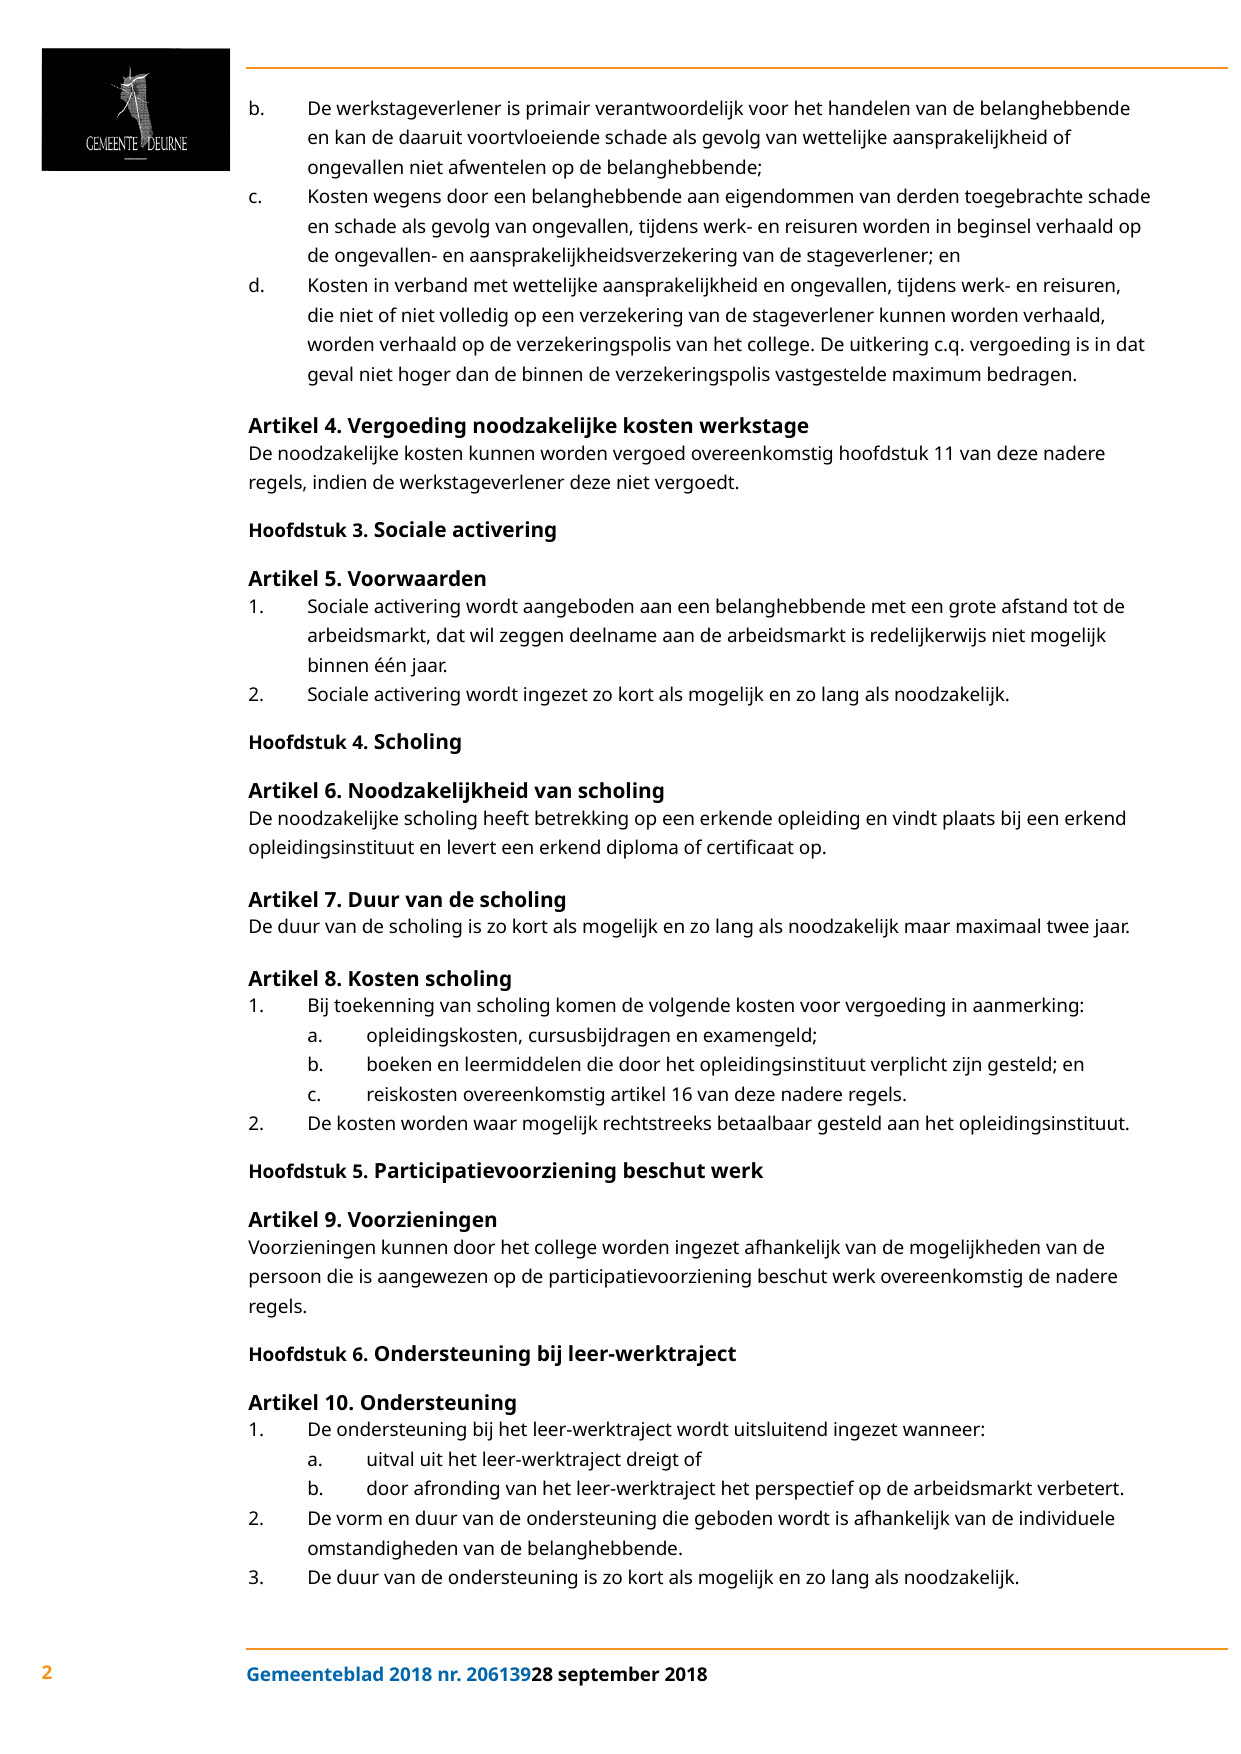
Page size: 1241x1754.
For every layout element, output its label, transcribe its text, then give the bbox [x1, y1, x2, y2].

text Hoofdstuk 6. Ondersteuning bij leer-werktraject [248, 1339, 1152, 1367]
text De noodzakelijke kosten kunnen worden vergoed overeenkomstig hoofdstuk 11 van deze nadere regels, indien de werkstageverlener deze niet vergoedt. [248, 440, 1152, 495]
list boeken en leermiddelen die door het opleidingsinstituut verplicht zijn gesteld; en [307, 1051, 1152, 1077]
text Hoofdstuk 4. Scholing [248, 727, 1152, 756]
text Artikel 8. Kosten scholing [248, 964, 1152, 992]
list De kosten worden waar mogelijk rechtstreeks betaalbaar gesteld aan het opleidingsinstituut. [248, 1111, 1152, 1136]
list door afronding van het leer-werktraject het perspectief op de arbeidsmarkt verbetert. [307, 1476, 1152, 1501]
list Bij toekenning van scholing komen de volgende kosten voor vergoeding in aanmerking: [248, 992, 1152, 1018]
list uitval uit het leer-werktraject dreigt of [307, 1446, 1152, 1472]
list De ondersteuning bij het leer-werktraject wordt uitsluitend ingezet wanneer: [248, 1416, 1152, 1442]
text Hoofdstuk 3. Sociale activering [248, 515, 1152, 543]
list Kosten wegens door een belanghebbende aan eigendommen van derden toegebrachte schade en schade als gevolg van ongevallen, tijdens werk- en reisuren worden in beginsel verhaald op de ongevallen- en aansprakelijkheidsverzekering van de stageverlener; en [248, 183, 1152, 268]
text Hoofdstuk 5. Participatievoorziening beschut werk [248, 1156, 1152, 1184]
text Artikel 9. Voorzieningen [248, 1205, 1152, 1234]
list Kosten in verband met wettelijke aansprakelijkheid en ongevallen, tijdens werk- en reisuren, die niet of niet volledig op een verzekering van de stageverlener kunnen worden verhaald, worden verhaald op de verzekeringspolis van het college. De uitkering c.q. vergoeding is in dat geval niet hoger dan de binnen de verzekeringspolis vastgestelde maximum bedragen. [248, 272, 1152, 387]
text De noodzakelijke scholing heeft betrekking op een erkende opleiding en vindt plaats bij een erkend opleidingsinstituut en levert een erkend diploma of certificaat op. [248, 805, 1152, 860]
list De vorm en duur van de ondersteuning die geboden wordt is afhankelijk van de individuele omstandigheden van de belanghebbende. [248, 1505, 1152, 1560]
text Voorzieningen kunnen door het college worden ingezet afhankelijk van de mogelijkheden van de persoon die is aangewezen op de participatievoorziening beschut werk overeenkomstig de nadere regels. [248, 1234, 1152, 1319]
list Sociale activering wordt aangeboden aan een belanghebbende met een grote afstand tot de arbeidsmarkt, dat wil zeggen deelname aan de arbeidsmarkt is redelijkerwijs niet mogelijk binnen één jaar. [248, 593, 1152, 678]
text Artikel 10. Ondersteuning [248, 1388, 1152, 1416]
text Artikel 7. Duur van de scholing [248, 885, 1152, 913]
list reiskosten overeenkomstig artikel 16 van deze nadere regels. [307, 1081, 1152, 1107]
list De duur van de ondersteuning is zo kort als mogelijk en zo lang als noodzakelijk. [248, 1564, 1152, 1590]
list opleidingskosten, cursusbijdragen en examengeld; [307, 1022, 1152, 1047]
text De duur van de scholing is zo kort als mogelijk en zo lang als noodzakelijk maar maximaal twee jaar. [248, 913, 1152, 939]
list De werkstageverlener is primair verantwoordelijk voor het handelen van de belanghebbende en kan de daaruit voortvloeiende schade als gevolg van wettelijke aansprakelijkheid of ongevallen niet afwentelen op de belanghebbende; [248, 95, 1152, 180]
text Artikel 5. Voorwaarden [248, 564, 1152, 593]
list Sociale activering wordt ingezet zo kort als mogelijk en zo lang als noodzakelijk. [248, 682, 1152, 707]
text Artikel 6. Noodzakelijkheid van scholing [248, 776, 1152, 805]
picture [41, 47, 231, 172]
text Artikel 4. Vergoeding noodzakelijke kosten werkstage [248, 411, 1152, 440]
